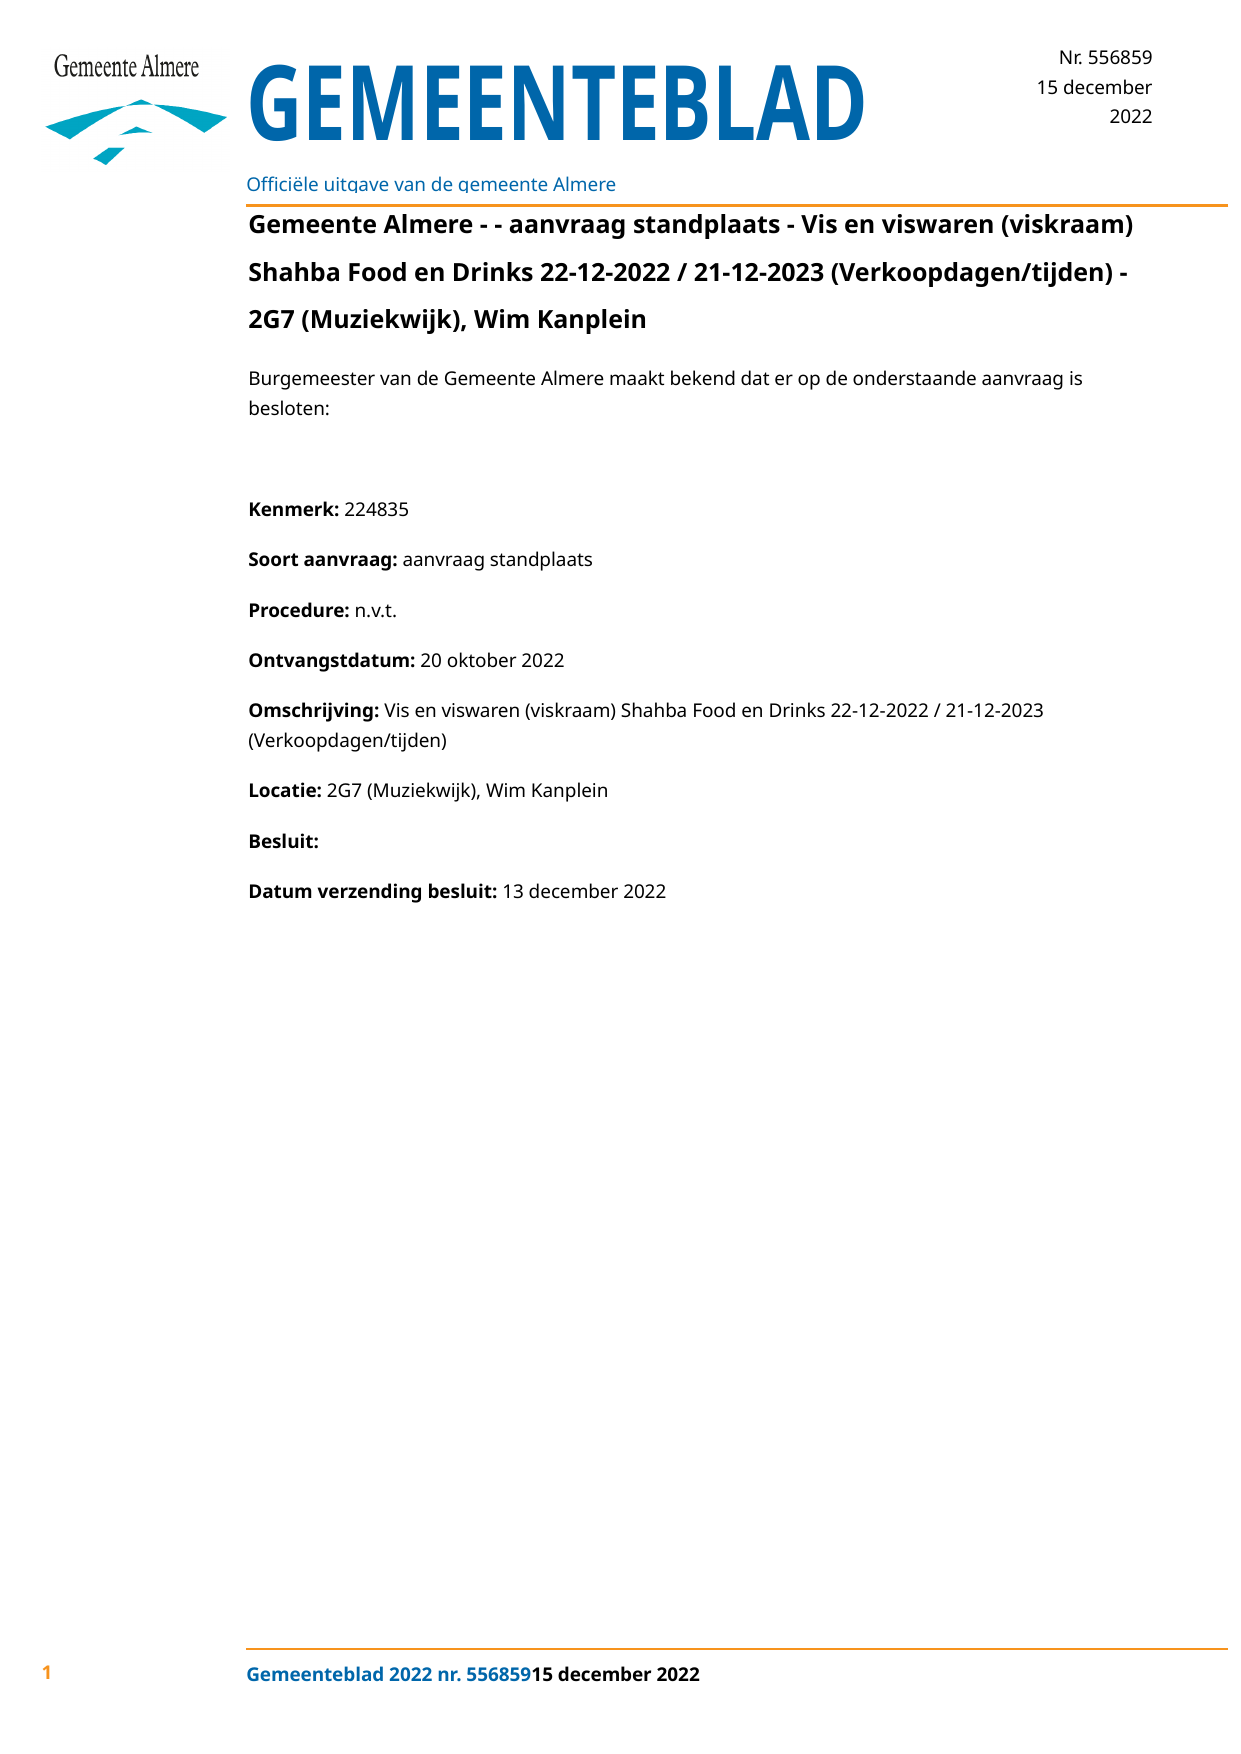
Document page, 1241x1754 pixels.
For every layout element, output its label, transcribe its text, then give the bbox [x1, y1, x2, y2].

text Besluit: [248, 828, 1152, 854]
text Omschrijving: Vis en viswaren (viskraam) Shahba Food en Drinks 22-12-2022 / 21-12-2023 (Verkoopdagen/tijden) [248, 698, 1152, 753]
text Kenmerk: 224835 [248, 496, 1152, 522]
picture [41, 47, 231, 172]
text Datum verzending besluit: 13 december 2022 [248, 878, 1152, 904]
text Ontvangstdatum: 20 oktober 2022 [248, 647, 1152, 673]
text Soort aanvraag: aanvraag standplaats [248, 546, 1152, 572]
text Burgemeester van de Gemeente Almere maakt bekend dat er op de onderstaande aanvraag is besloten: [248, 366, 1152, 421]
text Gemeente Almere - - aanvraag standplaats - Vis en viswaren (viskraam) Shahba Food en Drinks 22-12-2022 / 21-12-2023 (Verkoopdagen/tijden) - 2G7 (Muziekwijk), Wim Kanplein [248, 207, 1152, 336]
text Procedure: n.v.t. [248, 597, 1152, 622]
text Locatie: 2G7 (Muziekwijk), Wim Kanplein [248, 778, 1152, 803]
